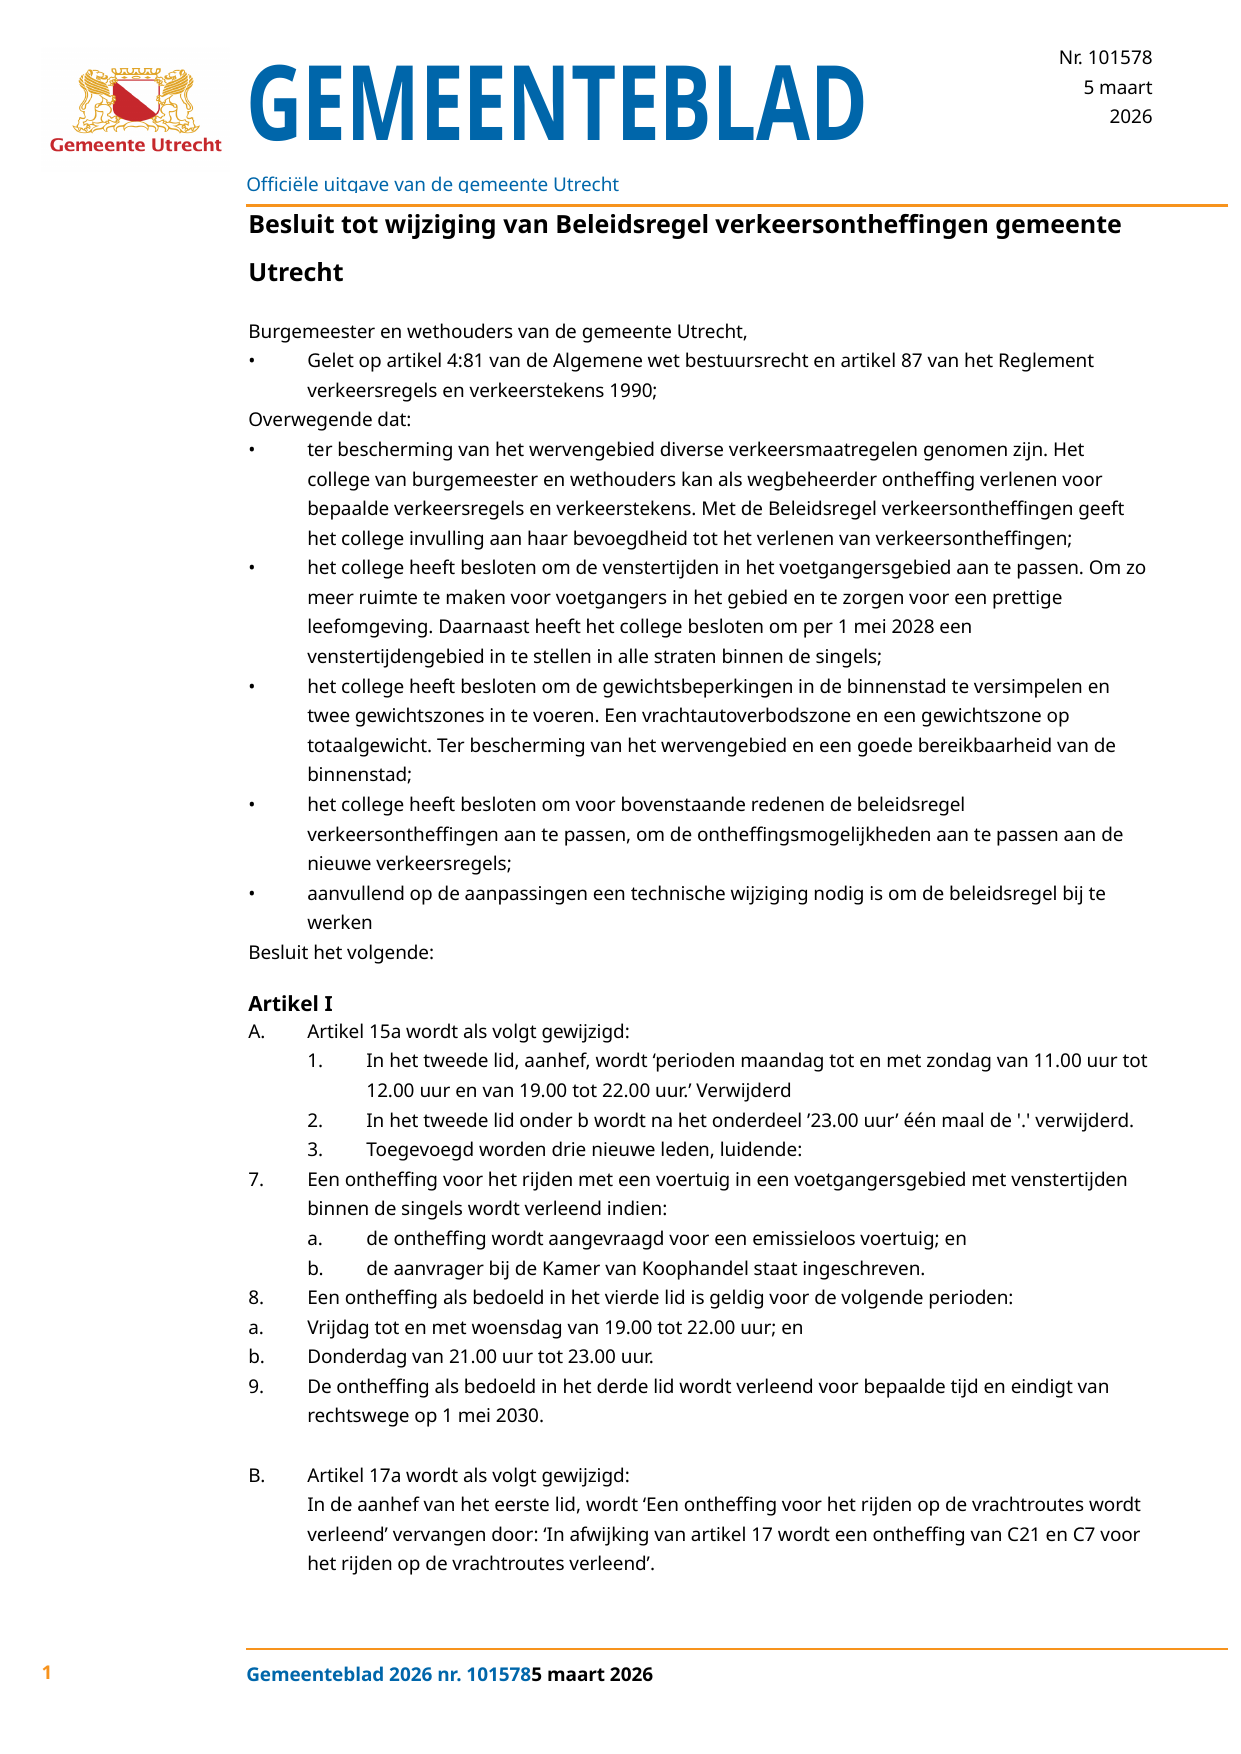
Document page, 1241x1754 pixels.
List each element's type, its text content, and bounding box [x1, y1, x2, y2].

list In het tweede lid onder b wordt na het onderdeel ’23.00 uur’ één maal de '.' verwijderd. [307, 1107, 1152, 1132]
list Toegevoegd worden drie nieuwe leden, luidende: [307, 1136, 1152, 1162]
list de aanvrager bij de Kamer van Koophandel staat ingeschreven. [307, 1255, 1152, 1280]
list De ontheffing als bedoeld in het derde lid wordt verleend voor bepaalde tijd en eindigt van rechtswege op 1 mei 2030. [248, 1373, 1152, 1428]
list Artikel 15a wordt als volgt gewijzigd: [248, 1018, 1152, 1044]
picture [41, 47, 231, 172]
list het college heeft besloten om de venstertijden in het voetgangersgebied aan te passen. Om zo meer ruimte te maken voor voetgangers in het gebied en te zorgen voor een prettige leefomgeving. Daarnaast heeft het college besloten om per 1 mei 2028 een venstertijdengebied in te stellen in alle straten binnen de singels; [248, 554, 1152, 669]
list Gelet op artikel 4:81 van de Algemene wet bestuursrecht en artikel 87 van het Reglement verkeersregels en verkeerstekens 1990; [248, 347, 1152, 403]
text Burgemeester en wethouders van de gemeente Utrecht, [248, 318, 1152, 344]
list Artikel 17a wordt als volgt gewijzigd: [248, 1462, 1152, 1487]
text Besluit tot wijziging van Beleidsregel verkeersontheffingen gemeente Utrecht [248, 207, 1152, 288]
list aanvullend op de aanpassingen een technische wijziging nodig is om de beleidsregel bij te werken [248, 880, 1152, 935]
list Vrijdag tot en met woensdag van 19.00 tot 22.00 uur; en [248, 1314, 1152, 1339]
list Een ontheffing voor het rijden met een voertuig in een voetgangersgebied met venstertijden binnen de singels wordt verleend indien: [248, 1166, 1152, 1221]
list Donderdag van 21.00 uur tot 23.00 uur. [248, 1343, 1152, 1369]
text Artikel I [248, 989, 1152, 1018]
list het college heeft besloten om de gewichtsbeperkingen in de binnenstad te versimpelen en twee gewichtszones in te voeren. Een vrachtautoverbodszone en een gewichtszone op totaalgewicht. Ter bescherming van het wervengebied en een goede bereikbaarheid van de binnenstad; [248, 673, 1152, 787]
list ter bescherming van het wervengebied diverse verkeersmaatregelen genomen zijn. Het college van burgemeester en wethouders kan als wegbeheerder ontheffing verlenen voor bepaalde verkeersregels en verkeerstekens. Met de Beleidsregel verkeersontheffingen geeft het college invulling aan haar bevoegdheid tot het verlenen van verkeersontheffingen; [248, 436, 1152, 551]
list het college heeft besloten om voor bovenstaande redenen de beleidsregel verkeersontheffingen aan te passen, om de ontheffingsmogelijkheden aan te passen aan de nieuwe verkeersregels; [248, 791, 1152, 876]
text Overwegende dat: [248, 407, 1152, 432]
list de ontheffing wordt aangevraagd voor een emissieloos voertuig; en [307, 1225, 1152, 1251]
list In de aanhef van het eerste lid, wordt ‘Een ontheffing voor het rijden op de vrachtroutes wordt verleend’ vervangen door: ‘In afwijking van artikel 17 wordt een ontheffing van C21 en C7 voor het rijden op de vrachtroutes verleend’. [248, 1491, 1152, 1576]
list In het tweede lid, aanhef, wordt ‘perioden maandag tot en met zondag van 11.00 uur tot 12.00 uur en van 19.00 tot 22.00 uur.’ Verwijderd [307, 1048, 1152, 1103]
text Besluit het volgende: [248, 939, 1152, 965]
list Een ontheffing als bedoeld in het vierde lid is geldig voor de volgende perioden: [248, 1284, 1152, 1310]
